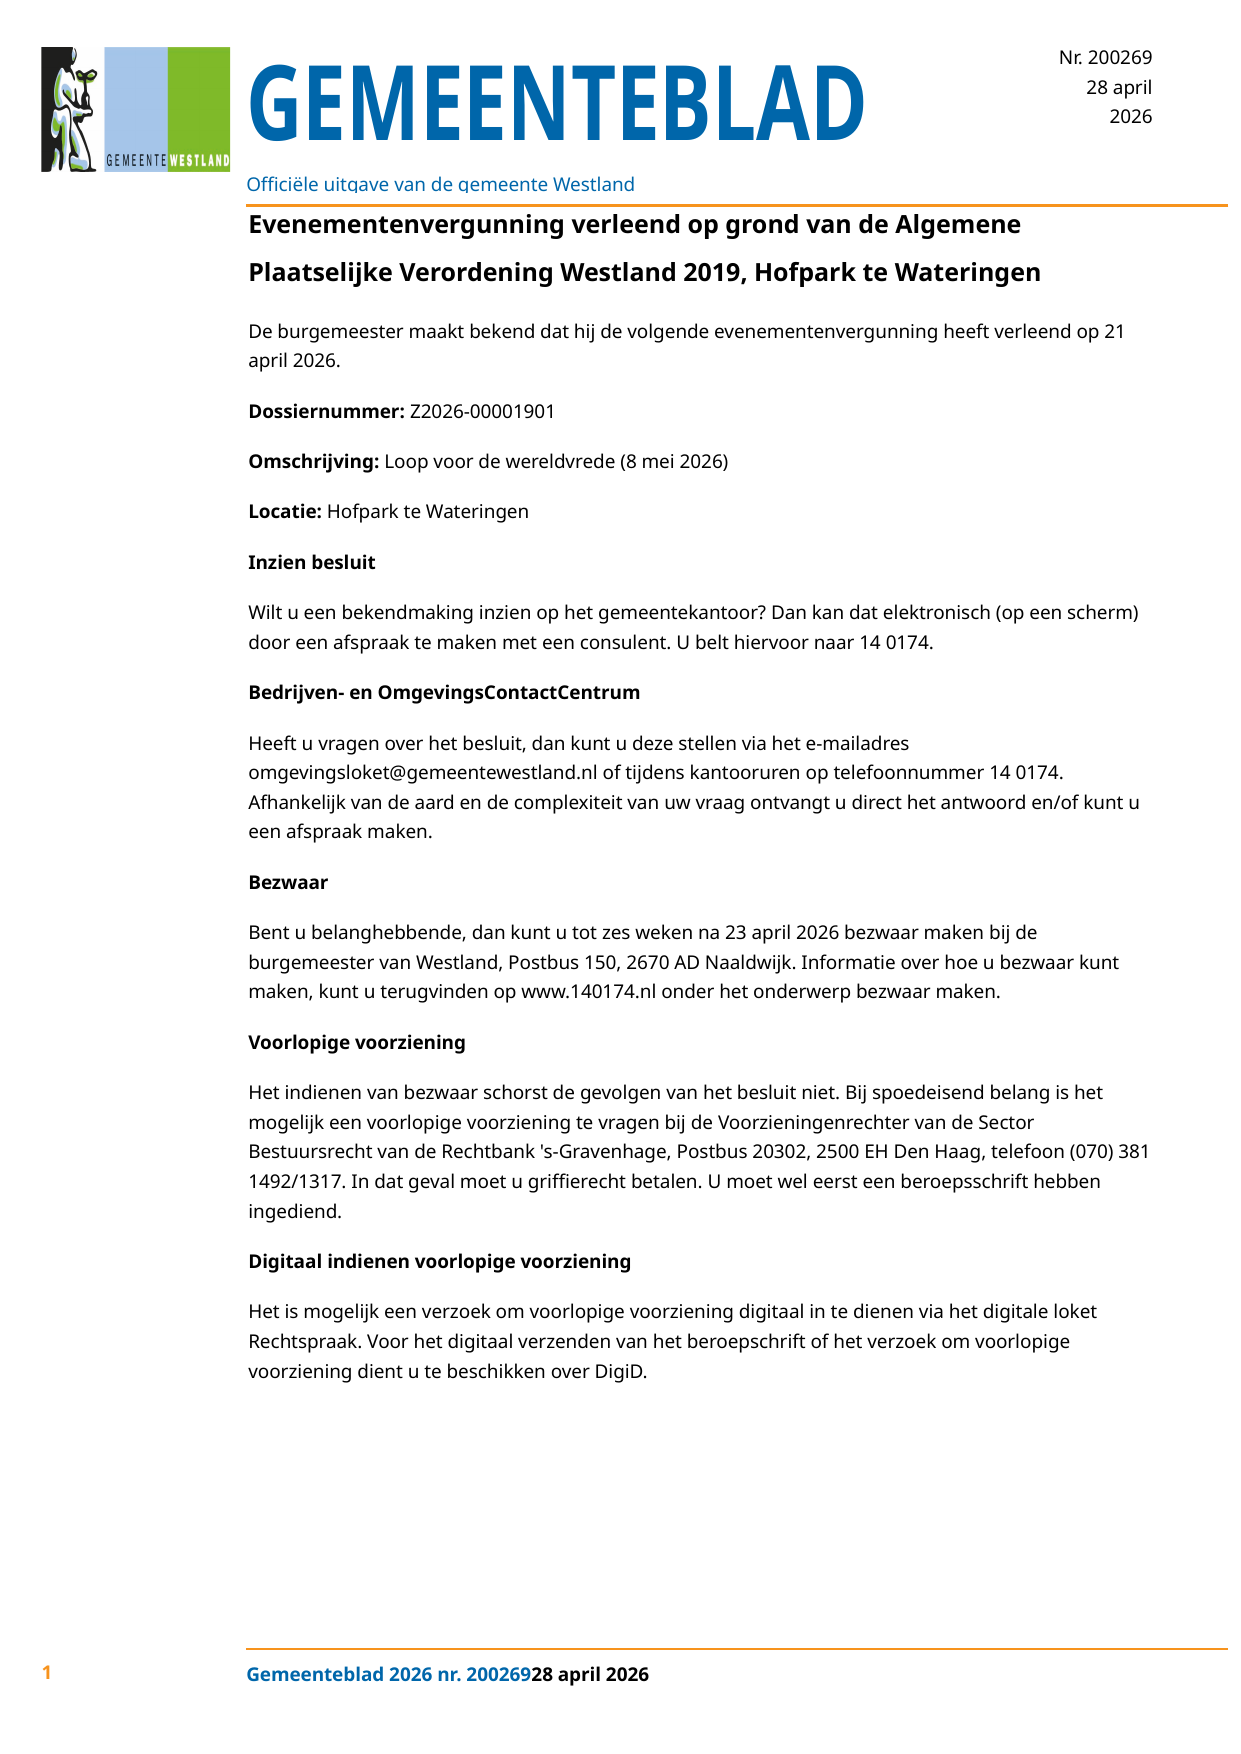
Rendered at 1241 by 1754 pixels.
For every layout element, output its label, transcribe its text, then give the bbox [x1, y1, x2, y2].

text Het indienen van bezwaar schorst de gevolgen van het besluit niet. Bij spoedeisend belang is het mogelijk een voorlopige voorziening te vragen bij de Voorzieningenrechter van de Sector Bestuursrecht van de Rechtbank 's-Gravenhage, Postbus 20302, 2500 EH Den Haag, telefoon (070) 381 1492/1317. In dat geval moet u griffierecht betalen. U moet wel eerst een beroepsschrift hebben ingediend. [248, 1079, 1152, 1224]
text Bent u belanghebbende, dan kunt u tot zes weken na 23 april 2026 bezwaar maken bij de burgemeester van Westland, Postbus 150, 2670 AD Naaldwijk. Informatie over hoe u bezwaar kunt maken, kunt u terugvinden op www.140174.nl onder het onderwerp bezwaar maken. [248, 919, 1152, 1004]
text Omschrijving: Loop voor de wereldvrede (8 mei 2026) [248, 448, 1152, 474]
text Heeft u vragen over het besluit, dan kunt u deze stellen via het e-mailadres omgevingsloket@gemeentewestland.nl of tijdens kantooruren op telefoonnummer 14 0174. Afhankelijk van de aard en de complexiteit van uw vraag ontvangt u direct het antwoord en/of kunt u een afspraak maken. [248, 730, 1152, 844]
picture [41, 47, 231, 172]
text Wilt u een bekendmaking inzien op het gemeentekantoor? Dan kan dat elektronisch (op een scherm) door een afspraak te maken met een consulent. U belt hiervoor naar 14 0174. [248, 599, 1152, 655]
text De burgemeester maakt bekend dat hij de volgende evenementenvergunning heeft verleend op 21 april 2026. [248, 318, 1152, 373]
text Voorlopige voorziening [248, 1029, 1152, 1055]
text Bedrijven- en OmgevingsContactCentrum [248, 679, 1152, 705]
text Bezwaar [248, 869, 1152, 895]
text Het is mogelijk een verzoek om voorlopige voorziening digitaal in te dienen via het digitale loket Rechtspraak. Voor het digitaal verzenden van het beroepschrift of het verzoek om voorlopige voorziening dient u te beschikken over DigiD. [248, 1299, 1152, 1384]
text Evenementenvergunning verleend op grond van de Algemene Plaatselijke Verordening Westland 2019, Hofpark te Wateringen [248, 207, 1152, 288]
text Inzien besluit [248, 549, 1152, 575]
text Locatie: Hofpark te Wateringen [248, 499, 1152, 524]
text Digitaal indienen voorlopige voorziening [248, 1248, 1152, 1274]
text Dossiernummer: Z2026-00001901 [248, 398, 1152, 424]
